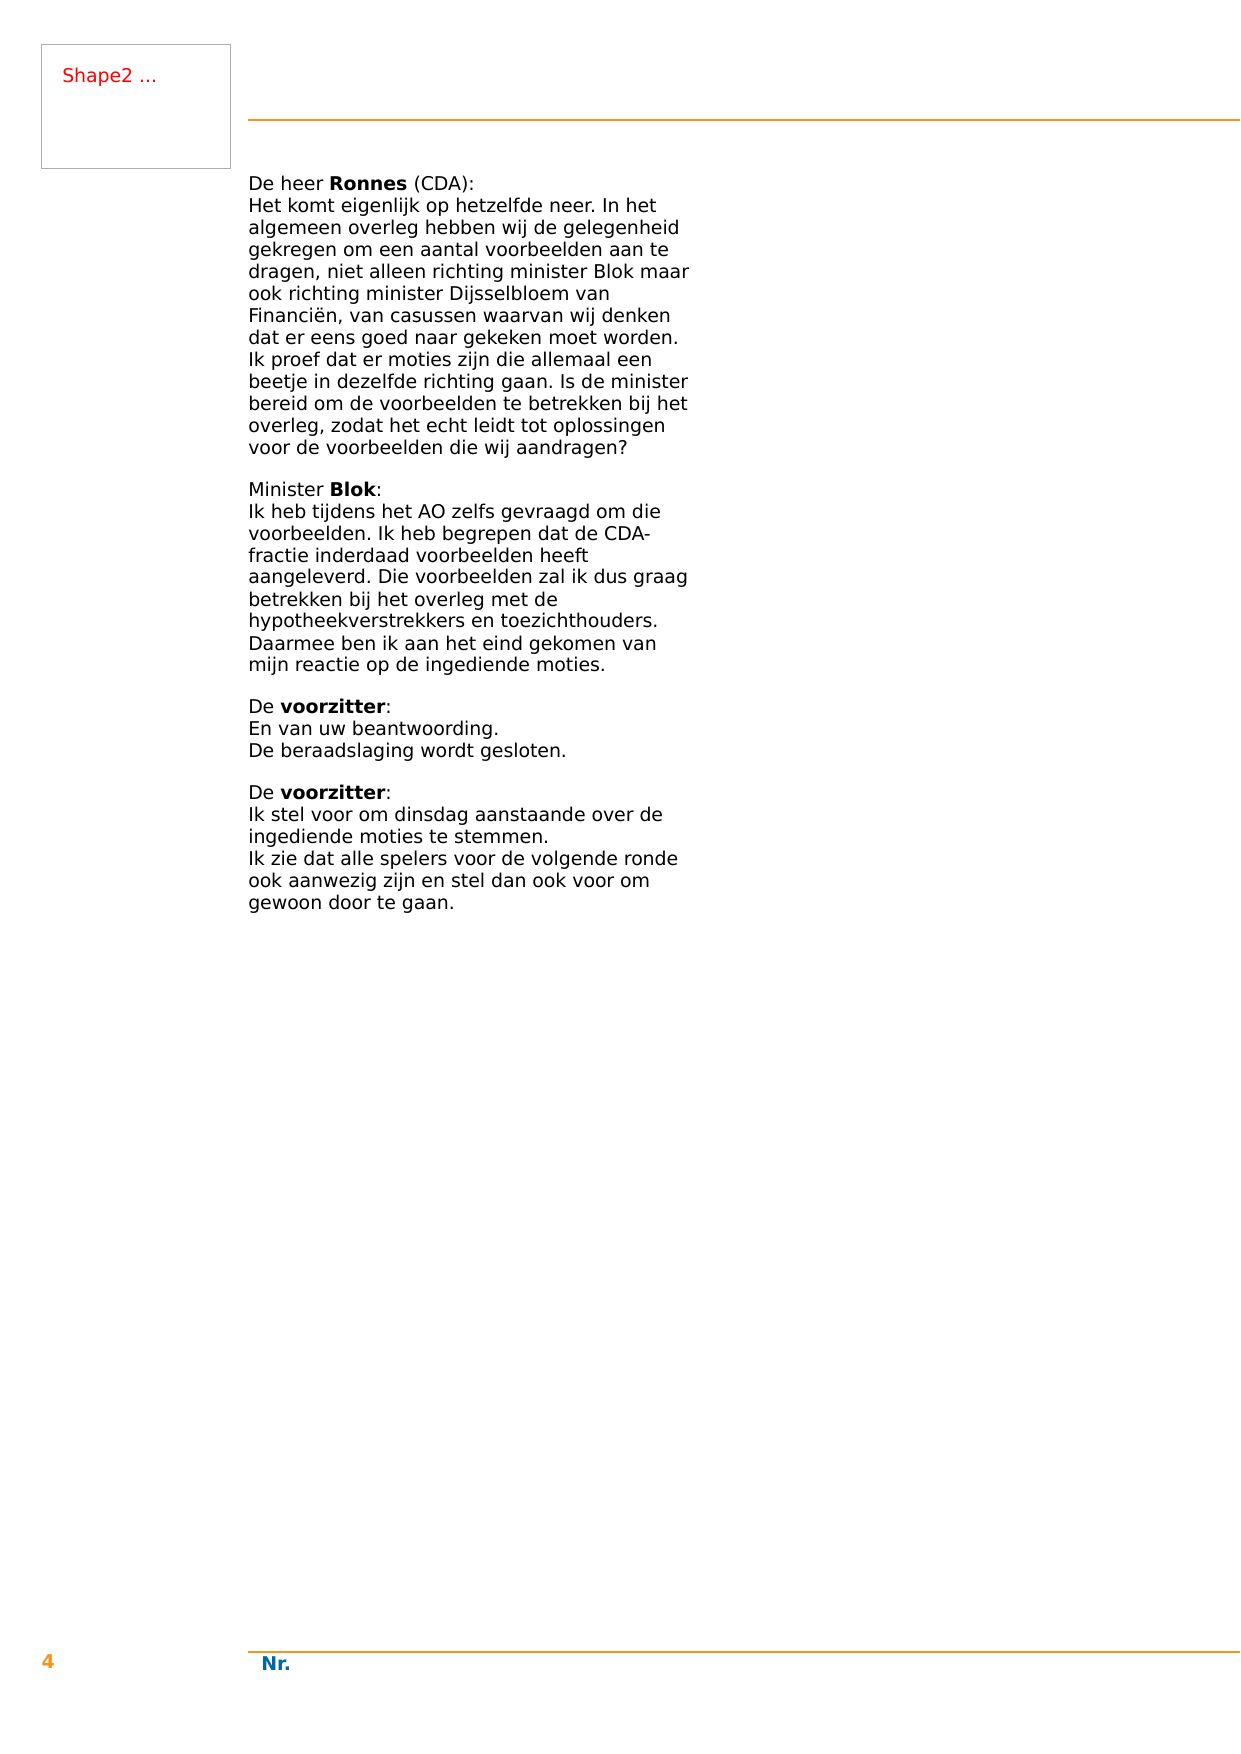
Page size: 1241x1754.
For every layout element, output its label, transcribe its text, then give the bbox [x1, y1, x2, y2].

text De heer Ronnes (CDA): [248, 173, 691, 195]
text De voorzitter: [248, 696, 691, 718]
text Ik zie dat alle spelers voor de volgende ronde ook aanwezig zijn en stel dan ook voor om gewoon door te gaan. [248, 848, 691, 914]
text Minister Blok: [248, 478, 691, 501]
text En van uw beantwoording. [248, 718, 691, 740]
text De voorzitter: [248, 782, 691, 804]
text Ik stel voor om dinsdag aanstaande over de ingediende moties te stemmen. [248, 804, 691, 848]
text Ik heb tijdens het AO zelfs gevraagd om die voorbeelden. Ik heb begrepen dat de CDA-fractie inderdaad voorbeelden heeft aangeleverd. Die voorbeelden zal ik dus graag betrekken bij het overleg met de hypotheekverstrekkers en toezichthouders. [248, 501, 691, 632]
text Het komt eigenlijk op hetzelfde neer. In het algemeen overleg hebben wij de gelegenheid gekregen om een aantal voorbeelden aan te dragen, niet alleen richting minister Blok maar ook richting minister Dijsselbloem van Financiën, van casussen waarvan wij denken dat er eens goed naar gekeken moet worden. Ik proef dat er moties zijn die allemaal een beetje in dezelfde richting gaan. Is de minister bereid om de voorbeelden te betrekken bij het overleg, zodat het echt leidt tot oplossingen voor de voorbeelden die wij aandragen? [248, 195, 691, 458]
text Daarmee ben ik aan het eind gekomen van mijn reactie op de ingediende moties. [248, 632, 691, 676]
text De beraadslaging wordt gesloten. [248, 740, 691, 762]
